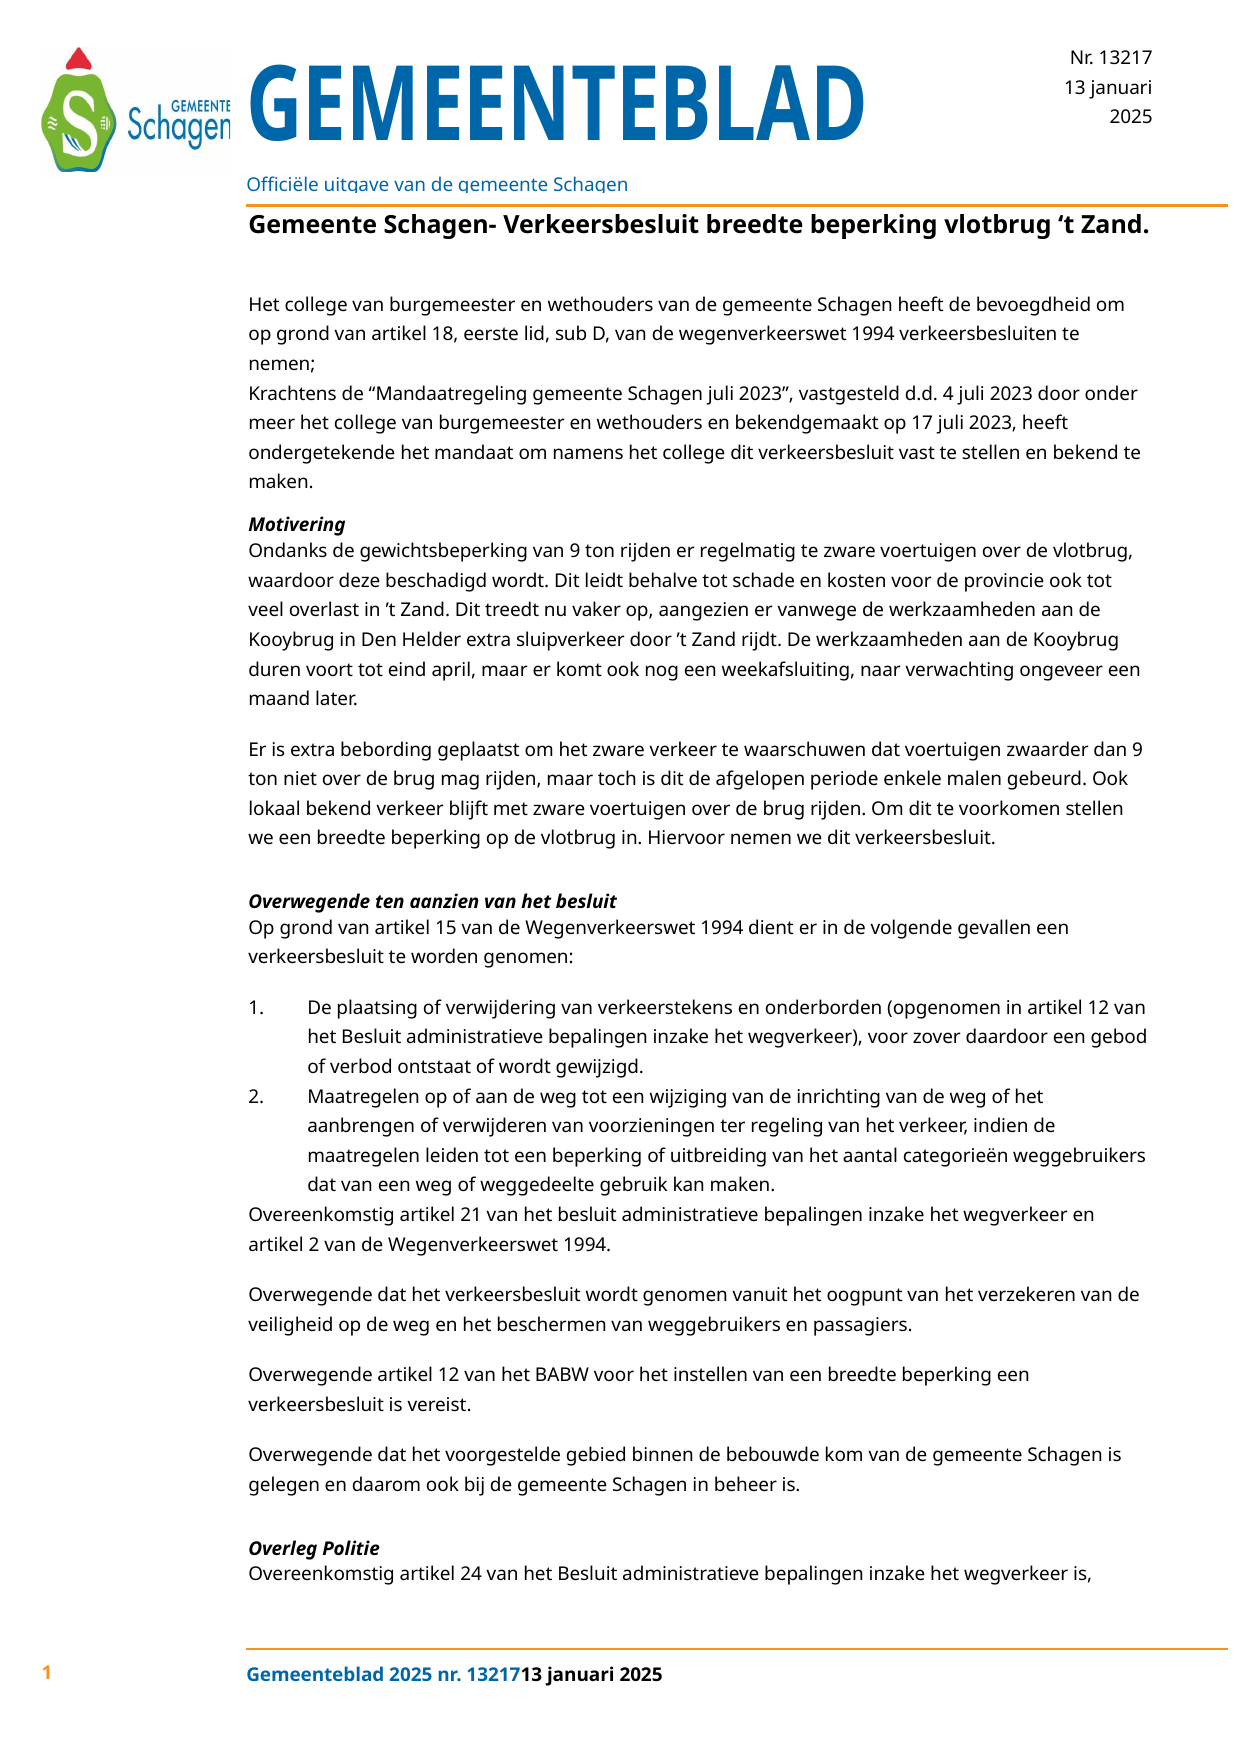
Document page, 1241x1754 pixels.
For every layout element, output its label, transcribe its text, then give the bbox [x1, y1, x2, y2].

list Maatregelen op of aan de weg tot een wijziging van de inrichting van de weg of het aanbrengen of verwijderen van voorzieningen ter regeling van het verkeer, indien de maatregelen leiden tot een beperking of uitbreiding van het aantal categorieën weggebruikers dat van een weg of weggedeelte gebruik kan maken. [248, 1083, 1152, 1197]
picture [41, 47, 231, 172]
text Motivering [248, 512, 1152, 537]
text Overleg Politie [248, 1535, 1152, 1561]
text Op grond van artikel 15 van de Wegenverkeerswet 1994 dient er in de volgende gevallen een verkeersbesluit te worden genomen: [248, 914, 1152, 969]
text Krachtens de “Mandaatregeling gemeente Schagen juli 2023”, vastgesteld d.d. 4 juli 2023 door onder meer het college van burgemeester en wethouders en bekendgemaakt op 17 juli 2023, heeft ondergetekende het mandaat om namens het college dit verkeersbesluit vast te stellen en bekend te maken. [248, 380, 1152, 494]
text Ondanks de gewichtsbeperking van 9 ton rijden er regelmatig te zware voertuigen over de vlotbrug, waardoor deze beschadigd wordt. Dit leidt behalve tot schade en kosten voor de provincie ook tot veel overlast in ’t Zand. Dit treedt nu vaker op, aangezien er vanwege de werkzaamheden aan de Kooybrug in Den Helder extra sluipverkeer door ’t Zand rijdt. De werkzaamheden aan de Kooybrug duren voort tot eind april, maar er komt ook nog een weekafsluiting, naar verwachting ongeveer een maand later. [248, 537, 1152, 711]
text Het college van burgemeester en wethouders van de gemeente Schagen heeft de bevoegdheid om op grond van artikel 18, eerste lid, sub D, van de wegenverkeerswet 1994 verkeersbesluiten te nemen; [248, 291, 1152, 376]
text Overwegende dat het verkeersbesluit wordt genomen vanuit het oogpunt van het verzekeren van de veiligheid op de weg en het beschermen van weggebruikers en passagiers. [248, 1281, 1152, 1337]
text Overeenkomstig artikel 21 van het besluit administratieve bepalingen inzake het wegverkeer en artikel 2 van de Wegenverkeerswet 1994. [248, 1201, 1152, 1257]
text Overeenkomstig artikel 24 van het Besluit administratieve bepalingen inzake het wegverkeer is, [248, 1561, 1152, 1586]
text Overwegende artikel 12 van het BABW voor het instellen van een breedte beperking een verkeersbesluit is vereist. [248, 1361, 1152, 1417]
text Gemeente Schagen- Verkeersbesluit breedte beperking vlotbrug ‘t Zand. [248, 207, 1152, 241]
text Er is extra bebording geplaatst om het zware verkeer te waarschuwen dat voertuigen zwaarder dan 9 ton niet over de brug mag rijden, maar toch is dit de afgelopen periode enkele malen gebeurd. Ook lokaal bekend verkeer blijft met zware voertuigen over de brug rijden. Om dit te voorkomen stellen we een breedte beperking op de vlotbrug in. Hiervoor nemen we dit verkeersbesluit. [248, 736, 1152, 850]
list De plaatsing of verwijdering van verkeerstekens en onderborden (opgenomen in artikel 12 van het Besluit administratieve bepalingen inzake het wegverkeer), voor zover daardoor een gebod of verbod ontstaat of wordt gewijzigd. [248, 994, 1152, 1079]
text Overwegende dat het voorgestelde gebied binnen de bebouwde kom van de gemeente Schagen is gelegen en daarom ook bij de gemeente Schagen in beheer is. [248, 1441, 1152, 1497]
text Overwegende ten aanzien van het besluit [248, 888, 1152, 914]
